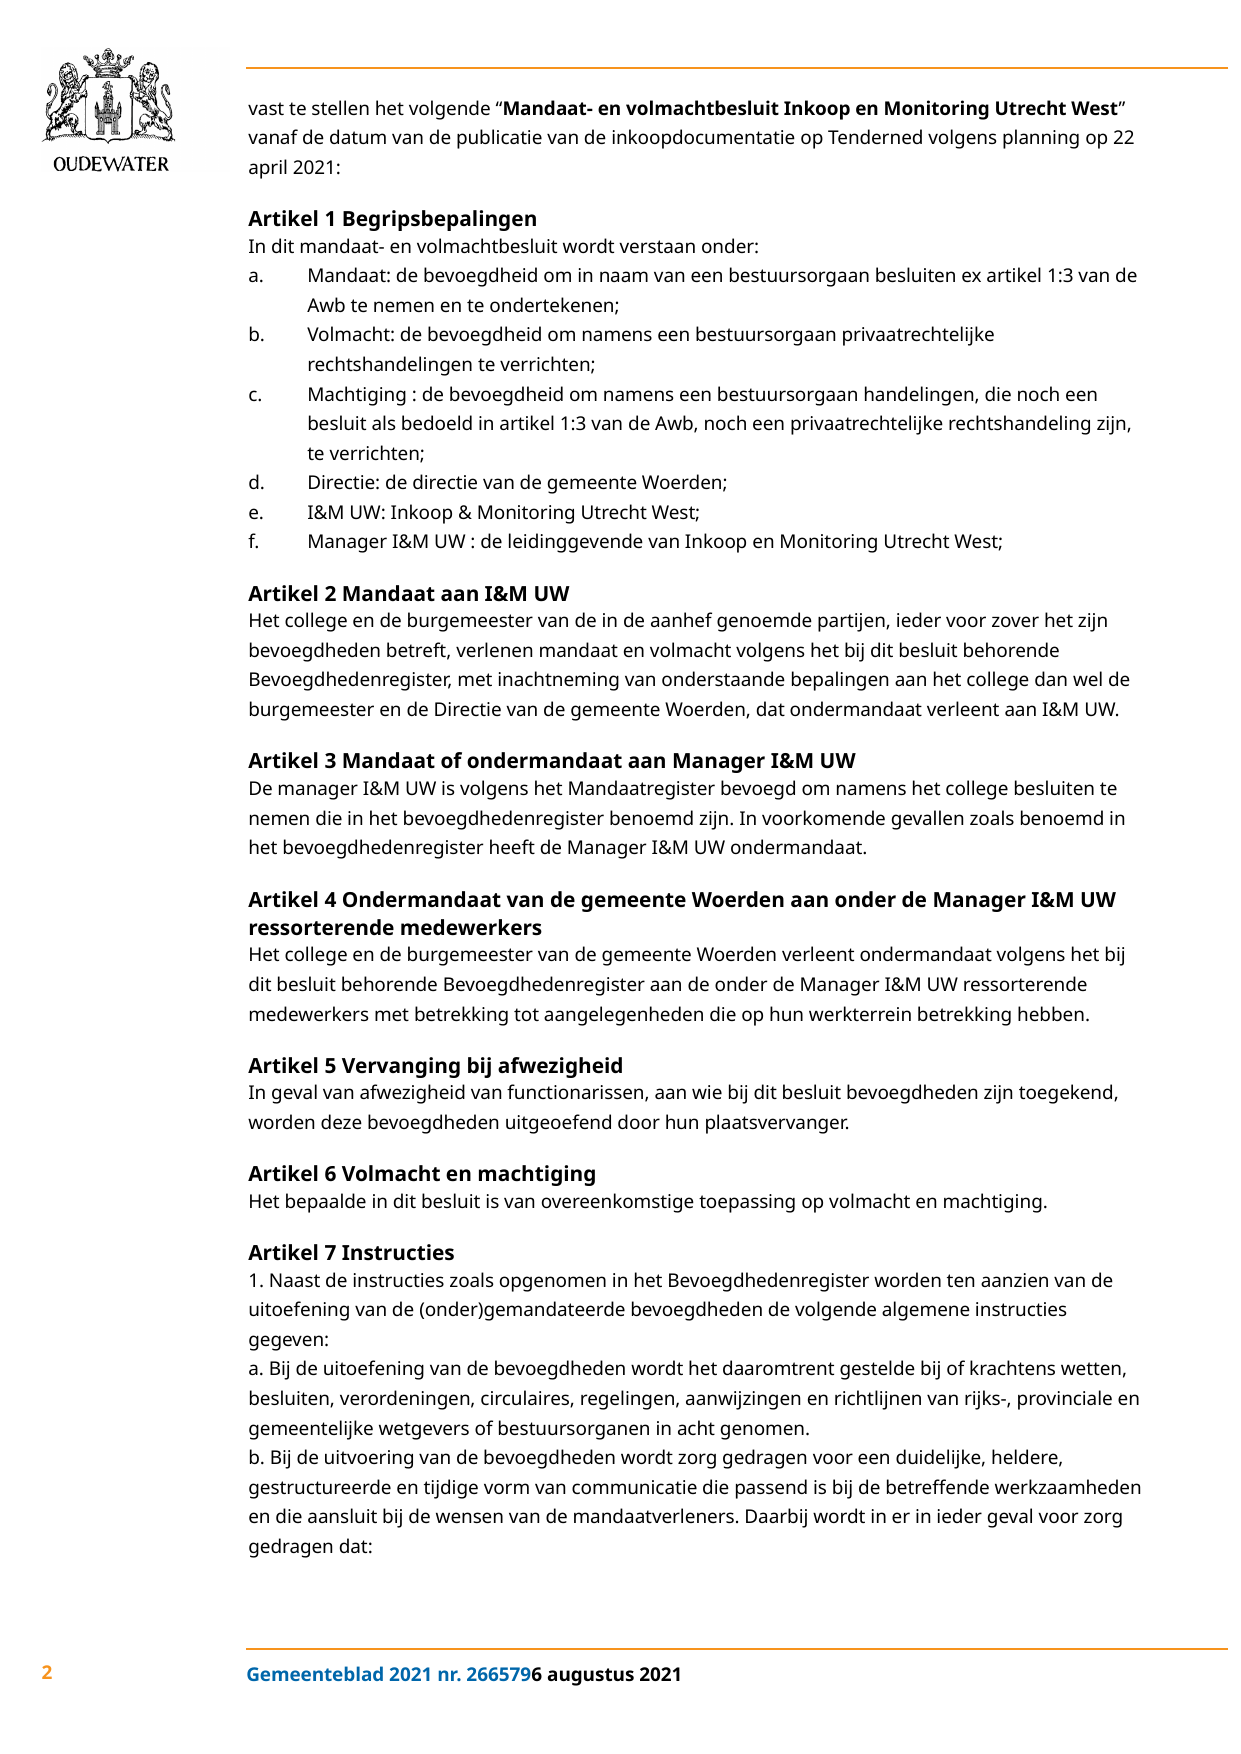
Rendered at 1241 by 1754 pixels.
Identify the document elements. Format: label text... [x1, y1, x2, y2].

text a. Bij de uitoefening van de bevoegdheden wordt het daaromtrent gestelde bij of krachtens wetten, besluiten, verordeningen, circulaires, regelingen, aanwijzingen en richtlijnen van rijks-, provinciale en gemeentelijke wetgevers of bestuursorganen in acht genomen. [248, 1356, 1152, 1441]
list Volmacht: de bevoegdheid om namens een bestuursorgaan privaatrechtelijke rechtshandelingen te verrichten; [248, 322, 1152, 377]
text Artikel 3 Mandaat of ondermandaat aan Manager I&M UW [248, 747, 1152, 775]
text In geval van afwezigheid van functionarissen, aan wie bij dit besluit bevoegdheden zijn toegekend, worden deze bevoegdheden uitgeoefend door hun plaatsvervanger. [248, 1079, 1152, 1135]
text Het college en de burgemeester van de in de aanhef genoemde partijen, ieder voor zover het zijn bevoegdheden betreft, verlenen mandaat en volmacht volgens het bij dit besluit behorende Bevoegdhedenregister, met inachtneming van onderstaande bepalingen aan het college dan wel de burgemeester en de Directie van de gemeente Woerden, dat ondermandaat verleent aan I&M UW. [248, 607, 1152, 722]
text Artikel 6 Volmacht en machtiging [248, 1159, 1152, 1188]
text b. Bij de uitvoering van de bevoegdheden wordt zorg gedragen voor een duidelijke, heldere, gestructureerde en tijdige vorm van communicatie die passend is bij de betreffende werkzaamheden en die aansluit bij de wensen van de mandaatverleners. Daarbij wordt in er in ieder geval voor zorg gedragen dat: [248, 1444, 1152, 1559]
picture [41, 47, 231, 172]
text Artikel 5 Vervanging bij afwezigheid [248, 1051, 1152, 1079]
text De manager I&M UW is volgens het Mandaatregister bevoegd om namens het college besluiten te nemen die in het bevoegdhedenregister benoemd zijn. In voorkomende gevallen zoals benoemd in het bevoegdhedenregister heeft de Manager I&M UW ondermandaat. [248, 775, 1152, 860]
text Artikel 7 Instructies [248, 1238, 1152, 1267]
text Artikel 2 Mandaat aan I&M UW [248, 579, 1152, 607]
list Directie: de directie van de gemeente Woerden; [248, 469, 1152, 495]
text 1. Naast de instructies zoals opgenomen in het Bevoegdhedenregister worden ten aanzien van de uitoefening van de (onder)gemandateerde bevoegdheden de volgende algemene instructies gegeven: [248, 1267, 1152, 1352]
text Het college en de burgemeester van de gemeente Woerden verleent ondermandaat volgens het bij dit besluit behorende Bevoegdhedenregister aan de onder de Manager I&M UW ressorterende medewerkers met betrekking tot aangelegenheden die op hun werkterrein betrekking hebben. [248, 942, 1152, 1026]
text Het bepaalde in dit besluit is van overeenkomstige toepassing op volmacht en machtiging. [248, 1188, 1152, 1214]
list Mandaat: de bevoegdheid om in naam van een bestuursorgaan besluiten ex artikel 1:3 van de Awb te nemen en te ondertekenen; [248, 262, 1152, 318]
text In dit mandaat- en volmachtbesluit wordt verstaan onder: [248, 233, 1152, 258]
list Machtiging : de bevoegdheid om namens een bestuursorgaan handelingen, die noch een besluit als bedoeld in artikel 1:3 van de Awb, noch een privaatrechtelijke rechtshandeling zijn, te verrichten; [248, 381, 1152, 466]
text Artikel 1 Begripsbepalingen [248, 204, 1152, 233]
list Manager I&M UW : de leidinggevende van Inkoop en Monitoring Utrecht West; [248, 529, 1152, 554]
text vast te stellen het volgende “Mandaat- en volmachtbesluit Inkoop en Monitoring Utrecht West” vanaf de datum van de publicatie van de inkoopdocumentatie op Tenderned volgens planning op 22 april 2021: [248, 95, 1152, 180]
text Artikel 4 Ondermandaat van de gemeente Woerden aan onder de Manager I&M UW ressorterende medewerkers [248, 885, 1152, 942]
list I&M UW: Inkoop & Monitoring Utrecht West; [248, 499, 1152, 525]
